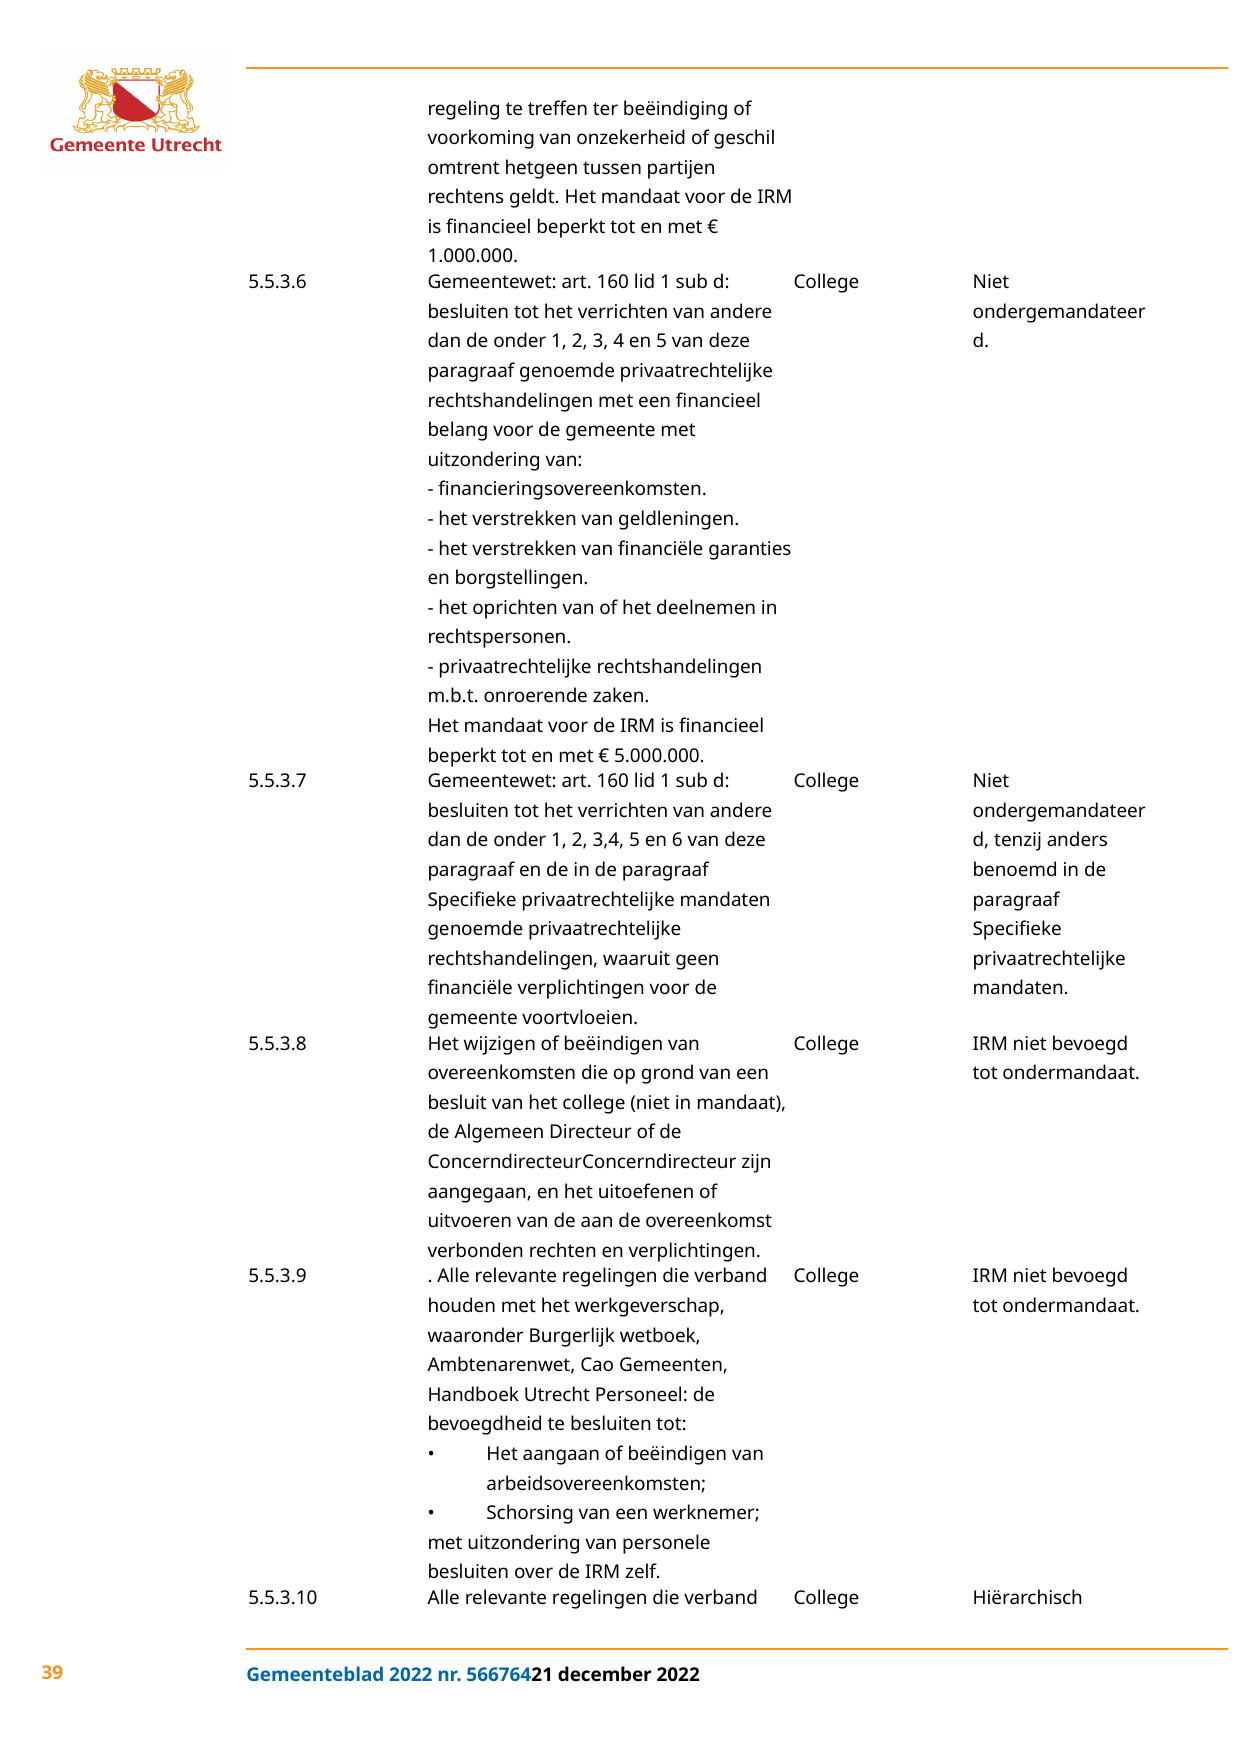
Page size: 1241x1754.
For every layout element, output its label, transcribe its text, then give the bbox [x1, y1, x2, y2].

table_cell College [793, 1263, 972, 1584]
table_cell College [793, 1030, 972, 1263]
table_cell Alle relevante regelingen die verband [427, 1584, 793, 1610]
table_cell College [793, 768, 972, 1030]
table_cell Gemeentewet: art. 160 lid 1 sub d: besluiten tot het verrichten van andere dan de onder 1, 2, 3,4, 5 en 6 van deze paragraaf en de in de paragraaf Specifieke privaatrechtelijke mandaten genoemde privaatrechtelijke rechtshandelingen, waaruit geen financiële verplichtingen voor de gemeente voortvloeien. [427, 768, 793, 1030]
table_cell Niet ondergemandateerd, tenzij anders benoemd in de paragraaf Specifieke privaatrechtelijke mandaten. [973, 768, 1152, 1030]
table_cell . Alle relevante regelingen die verband houden met het werkgeverschap, waaronder Burgerlijk wetboek, Ambtenarenwet, Cao Gemeenten, Handboek Utrecht Personeel: de bevoegdheid te besluiten tot: Het aangaan of beëindigen van arbeidsovereenkomsten; Schorsing van een werknemer; met uitzondering van personele besluiten over de IRM zelf. [427, 1263, 793, 1584]
table_cell IRM niet bevoegd tot ondermandaat. [973, 1263, 1152, 1584]
table_cell 5.5.3.9 [248, 1263, 427, 1584]
table_cell [248, 95, 427, 268]
table_cell Het wijzigen of beëindigen van overeenkomsten die op grond van een besluit van het college (niet in mandaat), de Algemeen Directeur of de ConcerndirecteurConcerndirecteur zijn aangegaan, en het uitoefenen of uitvoeren van de aan de overeenkomst verbonden rechten en verplichtingen. [427, 1030, 793, 1263]
table_cell 5.5.3.10 [248, 1584, 427, 1610]
table_cell IRM niet bevoegd tot ondermandaat. [973, 1030, 1152, 1263]
table_cell 5.5.3.7 [248, 768, 427, 1030]
table_cell Niet ondergemandateerd. [973, 269, 1152, 767]
picture [41, 47, 231, 172]
table_cell Gemeentewet: art. 160 lid 1 sub d: besluiten tot het verrichten van andere dan de onder 1, 2, 3, 4 en 5 van deze paragraaf genoemde privaatrechtelijke rechtshandelingen met een financieel belang voor de gemeente met uitzondering van: - financieringsovereenkomsten. - het verstrekken van geldleningen. - het verstrekken van financiële garanties en borgstellingen. - het oprichten van of het deelnemen in rechtspersonen. - privaatrechtelijke rechtshandelingen m.b.t. onroerende zaken. Het mandaat voor de IRM is financieel beperkt tot en met € 5.000.000. [427, 269, 793, 767]
table_cell regeling te treffen ter beëindiging of voorkoming van onzekerheid of geschil omtrent hetgeen tussen partijen rechtens geldt. Het mandaat voor de IRM is financieel beperkt tot en met € 1.000.000. [427, 95, 793, 268]
table_cell 5.5.3.8 [248, 1030, 427, 1263]
table_cell [973, 95, 1152, 268]
table_cell 5.5.3.6 [248, 269, 427, 767]
table_cell College [793, 269, 972, 767]
table_cell Hiërarchisch [973, 1584, 1152, 1610]
table_cell College [793, 1584, 972, 1610]
table_cell [793, 95, 972, 268]
